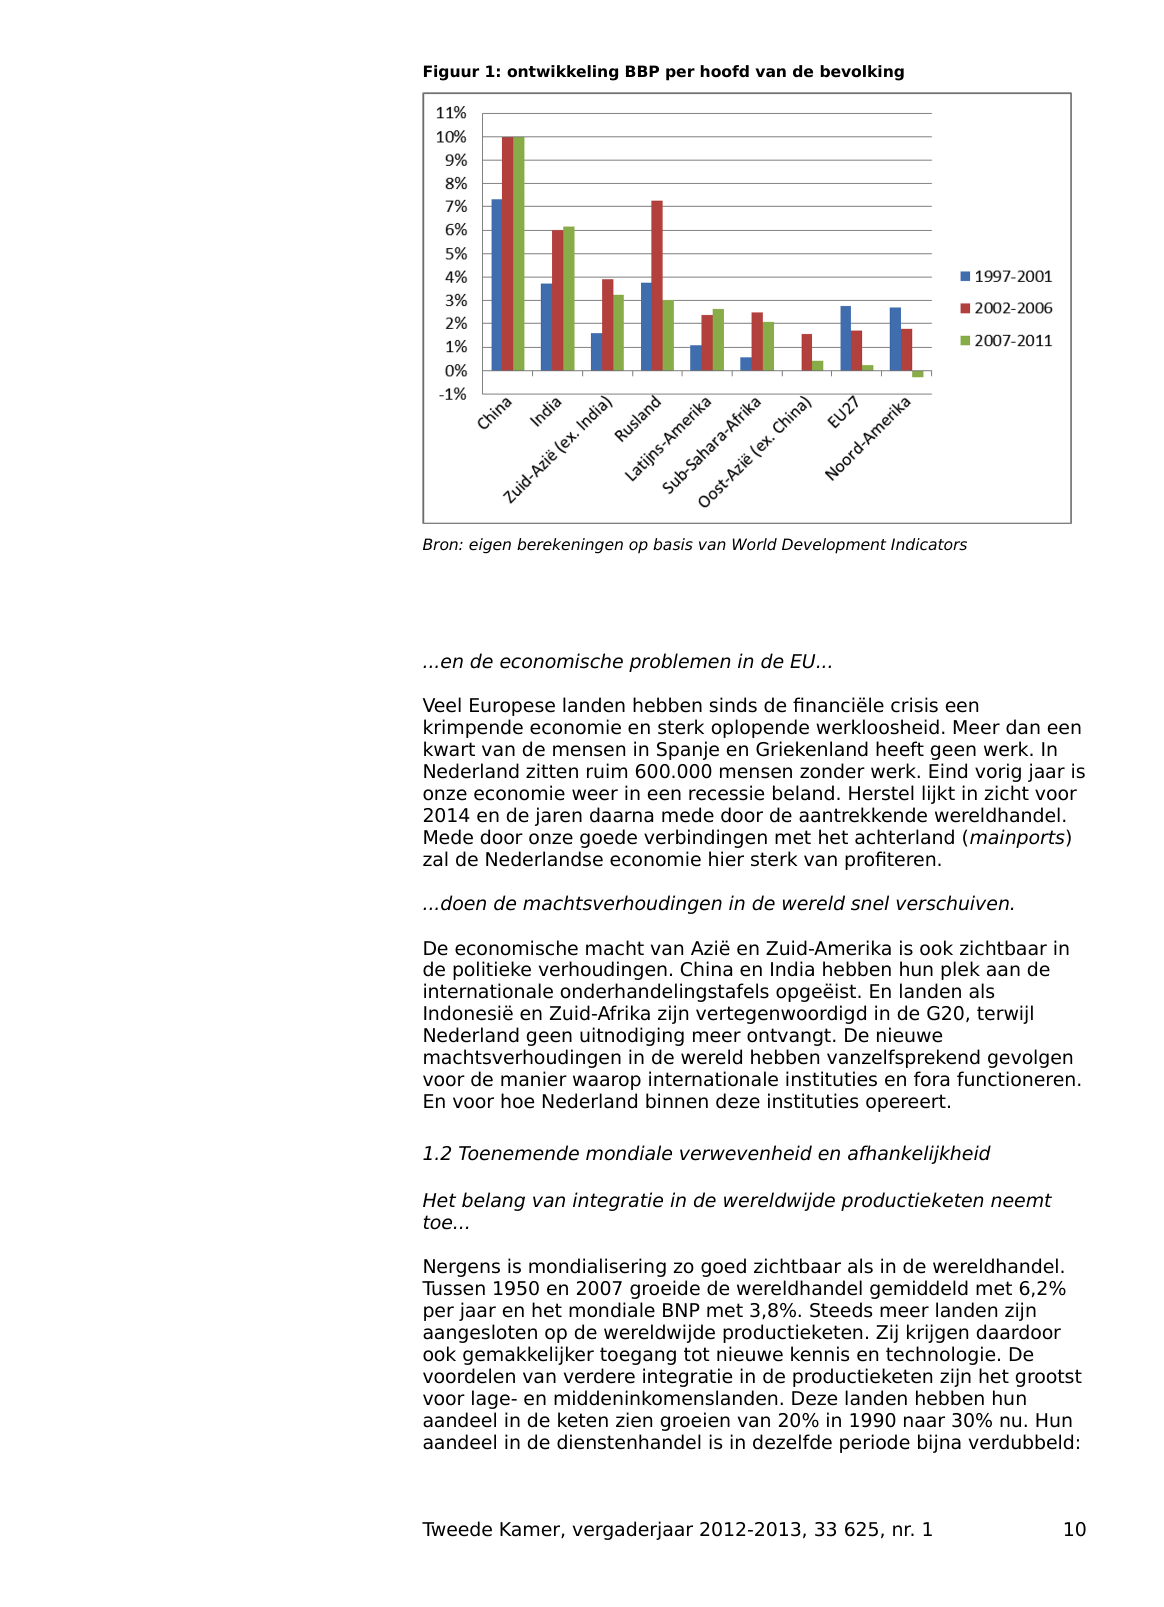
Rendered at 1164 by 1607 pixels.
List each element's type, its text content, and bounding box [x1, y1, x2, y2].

text Figuur 1: ontwikkeling BBP per hoofd van de bevolking [422, 63, 1072, 81]
subtitle ...en de economische problemen in de EU... [422, 651, 1087, 673]
subtitle 1.2 Toenemende mondiale verwevenheid en afhankelijkheid [422, 1143, 1087, 1165]
picture [422, 92, 1072, 524]
subtitle Het belang van integratie in de wereldwijde productieketen neemt toe... [422, 1190, 1087, 1234]
subtitle ...doen de machtsverhoudingen in de wereld snel verschuiven. [422, 893, 1087, 915]
text Veel Europese landen hebben sinds de financiële crisis een krimpende economie en sterk oplopende werkloosheid. Meer dan een kwart van de mensen in Spanje en Griekenland heeft geen werk. In Nederland zitten ruim 600.000 mensen zonder werk. Eind vorig jaar is onze economie weer in een recessie beland. Herstel lijkt in zicht voor 2014 en de jaren daarna mede door de aantrekkende wereldhandel. Mede door onze goede verbindingen met het achterland (mainports) zal de Nederlandse economie hier sterk van profiteren. [422, 695, 1087, 871]
text Bron: eigen berekeningen op basis van World Development Indicators [422, 536, 1072, 554]
text Nergens is mondialisering zo goed zichtbaar als in de wereldhandel. Tussen 1950 en 2007 groeide de wereldhandel gemiddeld met 6,2% per jaar en het mondiale BNP met 3,8%. Steeds meer landen zijn aangesloten op de wereldwijde productieketen. Zij krijgen daardoor ook gemakkelijker toegang tot nieuwe kennis en technologie. De voordelen van verdere integratie in de productieketen zijn het grootst voor lage- en middeninkomenslanden. Deze landen hebben hun aandeel in de keten zien groeien van 20% in 1990 naar 30% nu. Hun aandeel in de dienstenhandel is in dezelfde periode bijna verdubbeld: [422, 1256, 1087, 1454]
text De economische macht van Azië en Zuid-Amerika is ook zichtbaar in de politieke verhoudingen. China en India hebben hun plek aan de internationale onderhandelingstafels opgeëist. En landen als Indonesië en Zuid-Afrika zijn vertegenwoordigd in de G20, terwijl Nederland geen uitnodiging meer ontvangt. De nieuwe machtsverhoudingen in de wereld hebben vanzelfsprekend gevolgen voor de manier waarop internationale instituties en fora functioneren. En voor hoe Nederland binnen deze instituties opereert. [422, 937, 1087, 1113]
